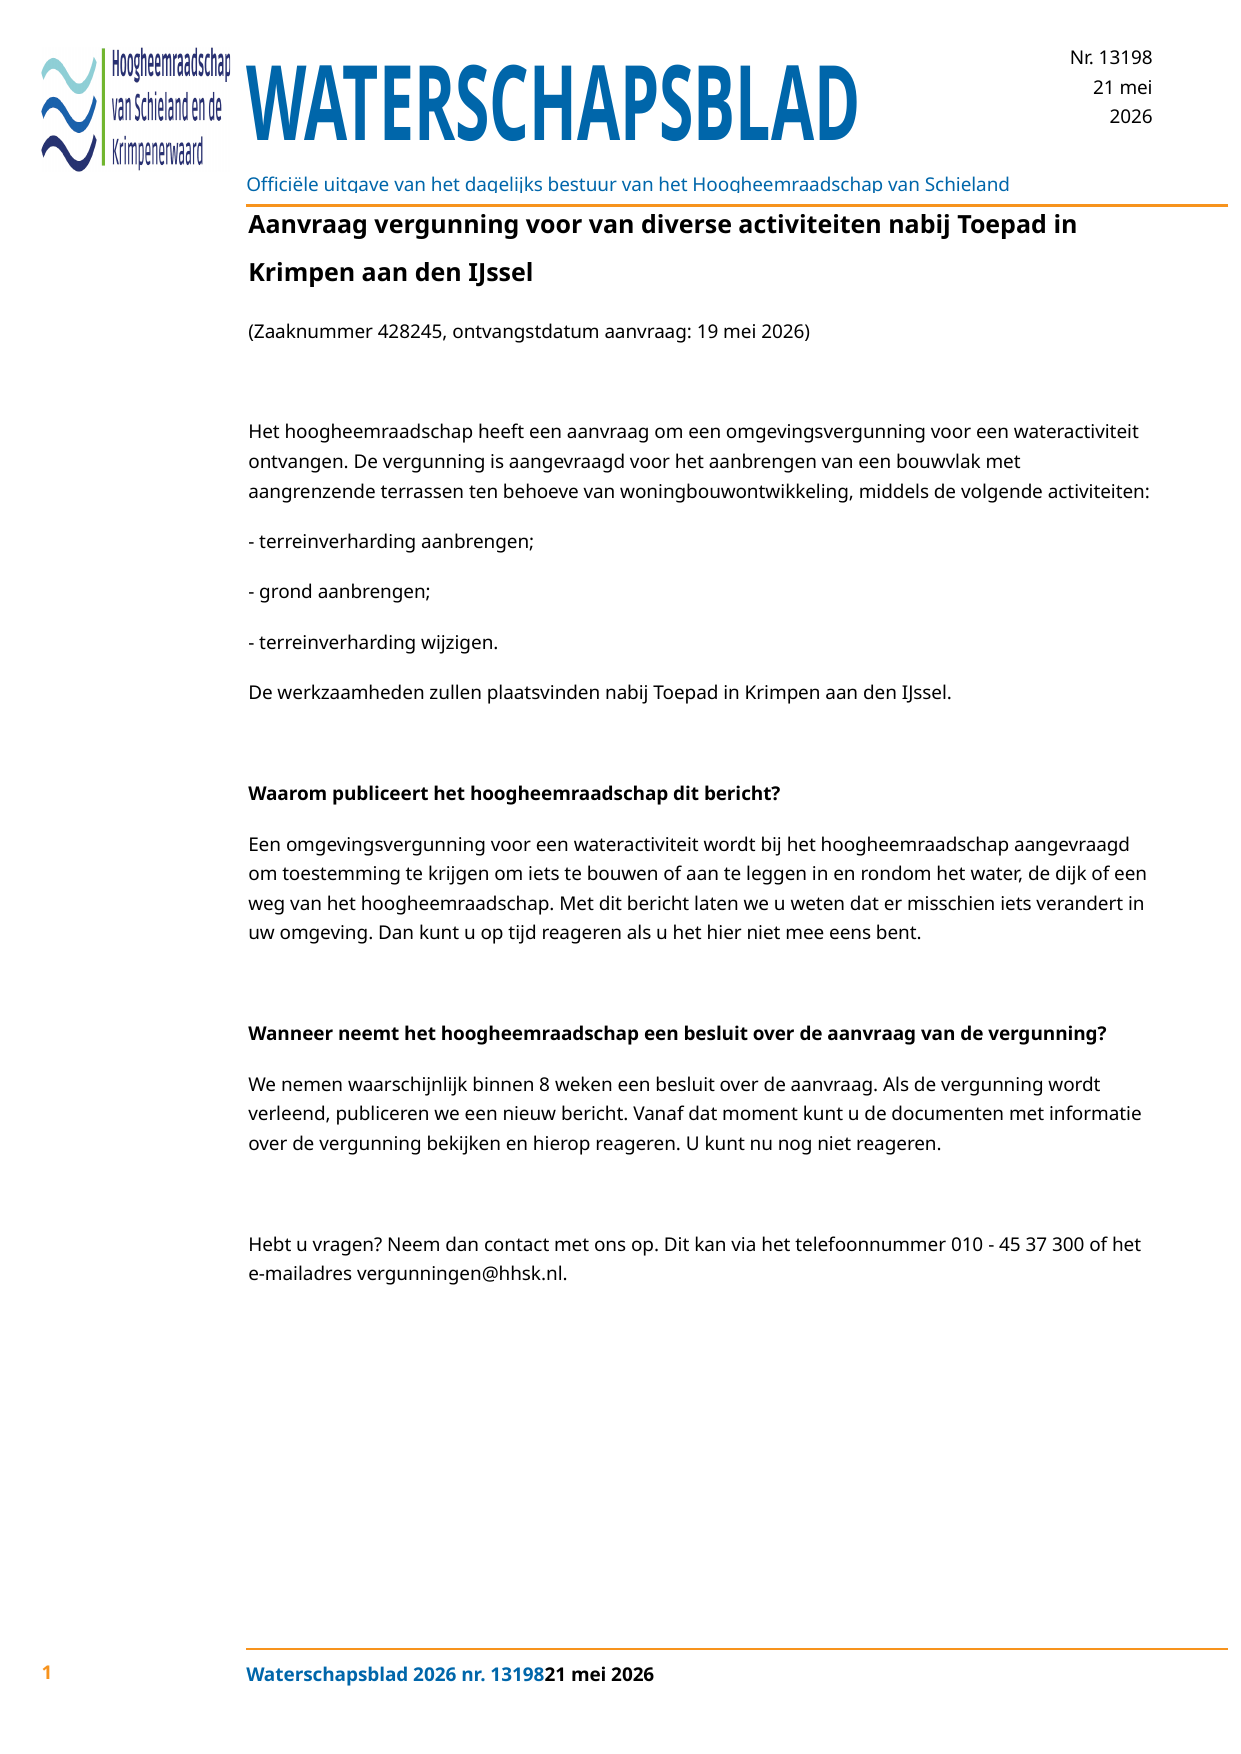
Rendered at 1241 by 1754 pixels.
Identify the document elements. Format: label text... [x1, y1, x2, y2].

picture [41, 47, 231, 172]
text Een omgevingsvergunning voor een wateractiviteit wordt bij het hoogheemraadschap aangevraagd om toestemming te krijgen om iets te bouwen of aan te leggen in en rondom het water, de dijk of een weg van het hoogheemraadschap. Met dit bericht laten we u weten dat er misschien iets verandert in uw omgeving. Dan kunt u op tijd reageren als u het hier niet mee eens bent. [248, 831, 1152, 945]
text Het hoogheemraadschap heeft een aanvraag om een omgevingsvergunning voor een wateractiviteit ontvangen. De vergunning is aangevraagd voor het aanbrengen van een bouwvlak met aangrenzende terrassen ten behoeve van woningbouwontwikkeling, middels de volgende activiteiten: [248, 419, 1152, 504]
text Aanvraag vergunning voor van diverse activiteiten nabij Toepad in Krimpen aan den IJssel [248, 207, 1152, 288]
text (Zaaknummer 428245, ontvangstdatum aanvraag: 19 mei 2026) [248, 318, 1152, 344]
text - grond aanbrengen; [248, 579, 1152, 604]
text De werkzaamheden zullen plaatsvinden nabij Toepad in Krimpen aan den IJssel. [248, 679, 1152, 705]
text Hebt u vragen? Neem dan contact met ons op. Dit kan via het telefoonnummer 010 - 45 37 300 of het e-mailadres vergunningen@hhsk.nl. [248, 1231, 1152, 1286]
text - terreinverharding aanbrengen; [248, 528, 1152, 554]
text We nemen waarschijnlijk binnen 8 weken een besluit over de aanvraag. Als de vergunning wordt verleend, publiceren we een nieuw bericht. Vanaf dat moment kunt u de documenten met informatie over de vergunning bekijken en hierop reageren. U kunt nu nog niet reageren. [248, 1071, 1152, 1156]
text - terreinverharding wijzigen. [248, 629, 1152, 655]
text Wanneer neemt het hoogheemraadschap een besluit over de aanvraag van de vergunning? [248, 1020, 1152, 1046]
text Waarom publiceert het hoogheemraadschap dit bericht? [248, 780, 1152, 806]
